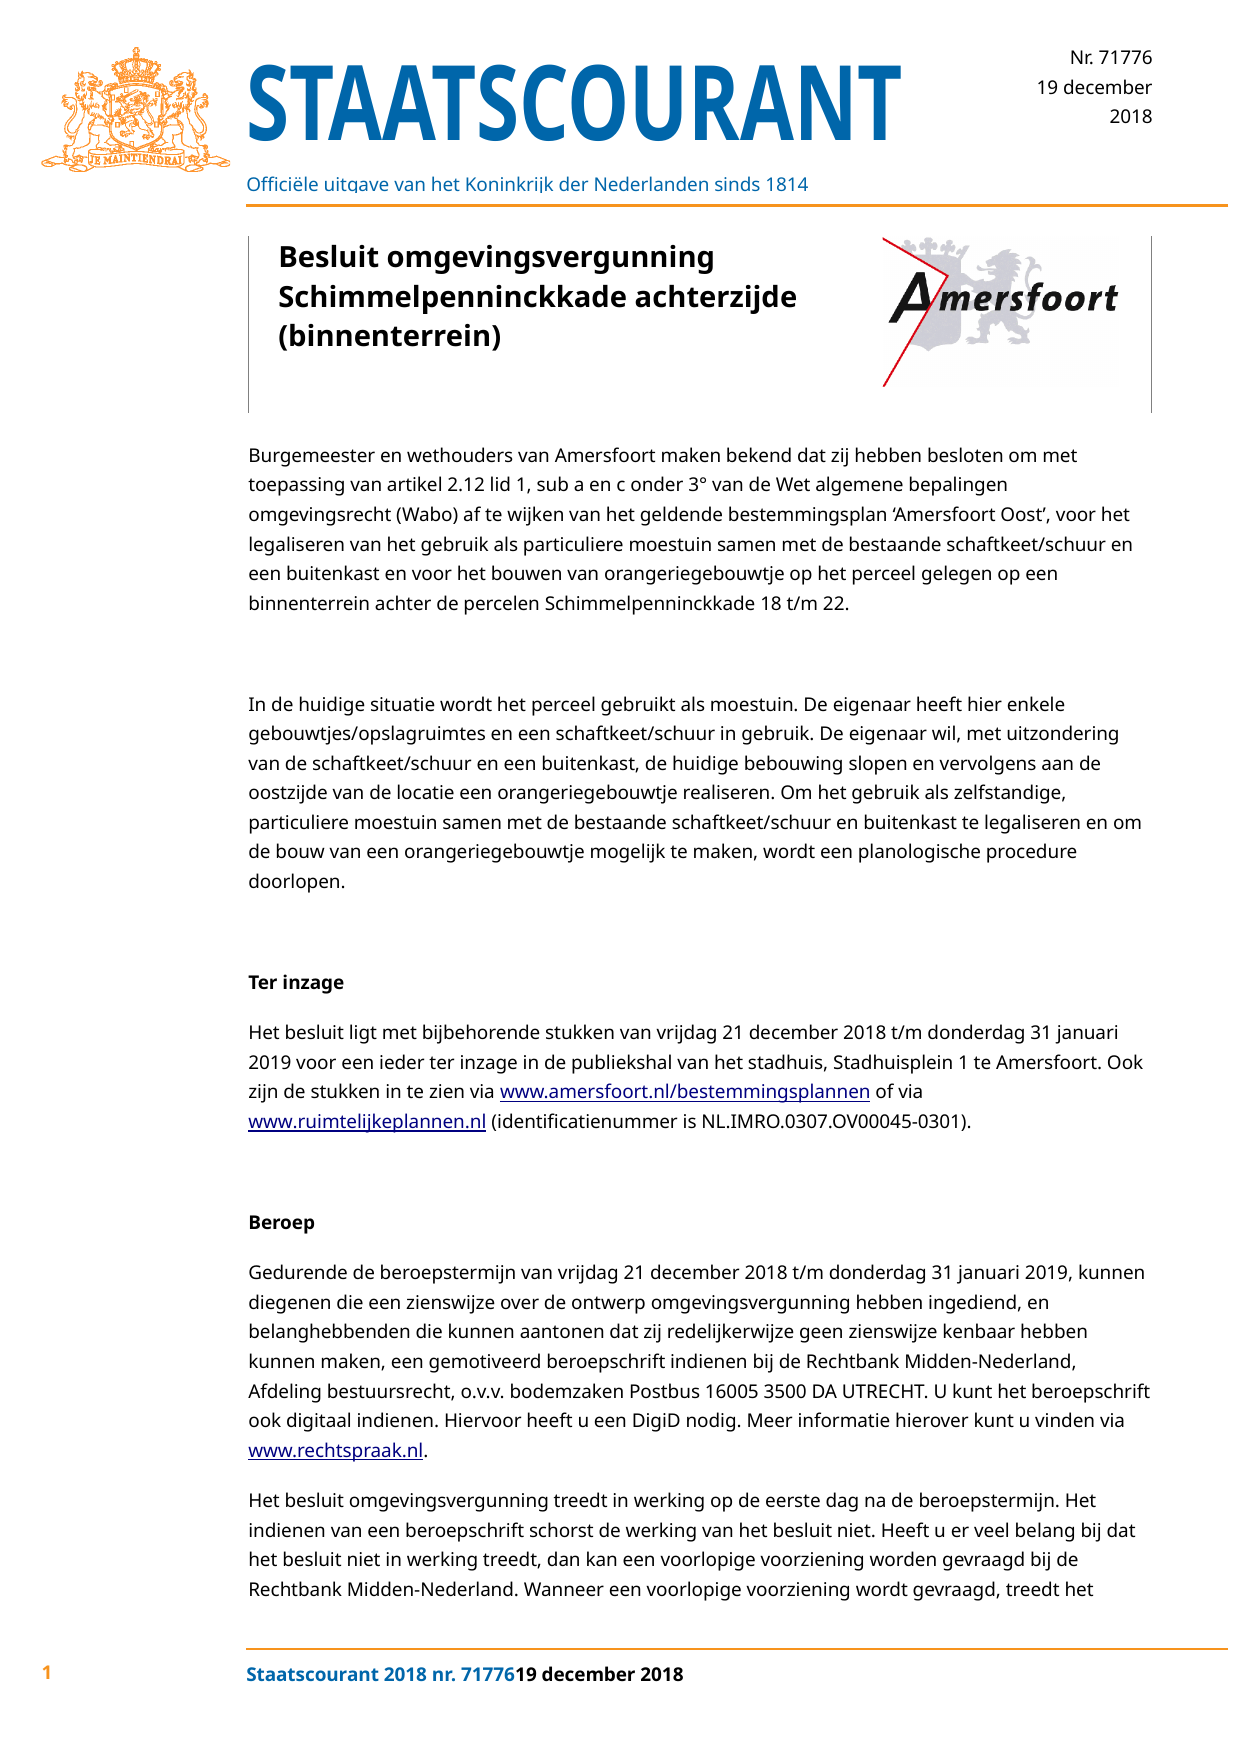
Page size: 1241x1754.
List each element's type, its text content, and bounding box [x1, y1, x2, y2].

text Ter inzage [248, 969, 1152, 995]
text Burgemeester en wethouders van Amersfoort maken bekend dat zij hebben besloten om met toepassing van artikel 2.12 lid 1, sub a en c onder 3° van de Wet algemene bepalingen omgevingsrecht (Wabo) af te wijken van het geldende bestemmingsplan ‘Amersfoort Oost’, voor het legaliseren van het gebruik als particuliere moestuin samen met de bestaande schaftkeet/schuur en een buitenkast en voor het bouwen van orangeriegebouwtje op het perceel gelegen op een binnenterrein achter de percelen Schimmelpenninckkade 18 t/m 22. [248, 442, 1152, 616]
text In de huidige situatie wordt het perceel gebruikt als moestuin. De eigenaar heeft hier enkele gebouwtjes/opslagruimtes en een schaftkeet/schuur in gebruik. De eigenaar wil, met uitzondering van de schaftkeet/schuur en een buitenkast, de huidige bebouwing slopen en vervolgens aan de oostzijde van de locatie een orangeriegebouwtje realiseren. Om het gebruik als zelfstandige, particuliere moestuin samen met de bestaande schaftkeet/schuur en buitenkast te legaliseren en om de bouw van een orangeriegebouwtje mogelijk te maken, wordt een planologische procedure doorlopen. [248, 691, 1152, 894]
table_header Besluit omgevingsvergunning Schimmelpenninckkade achterzijde (binnenterrein) [249, 236, 850, 413]
text Het besluit omgevingsvergunning treedt in werking op de eerste dag na de beroepstermijn. Het indienen van een beroepschrift schorst de werking van het besluit niet. Heeft u er veel belang bij dat het besluit niet in werking treedt, dan kan een voorlopige voorziening worden gevraagd bij de Rechtbank Midden-Nederland. Wanneer een voorlopige voorziening wordt gevraagd, treedt het [248, 1487, 1152, 1602]
picture [41, 47, 231, 172]
text Gedurende de beroepstermijn van vrijdag 21 december 2018 t/m donderdag 31 januari 2019, kunnen diegenen die een zienswijze over de ontwerp omgevingsvergunning hebben ingediend, en belanghebbenden die kunnen aantonen dat zij redelijkerwijze geen zienswijze kenbaar hebben kunnen maken, een gemotiveerd beroepschrift indienen bij de Rechtbank Midden-Nederland, Afdeling bestuursrecht, o.v.v. bodemzaken Postbus 16005 3500 DA UTRECHT. U kunt het beroepschrift ook digitaal indienen. Hiervoor heeft u een DigiD nodig. Meer informatie hierover kunt u vinden via www.rechtspraak.nl. [248, 1259, 1152, 1463]
text Het besluit ligt met bijbehorende stukken van vrijdag 21 december 2018 t/m donderdag 31 januari 2019 voor een ieder ter inzage in de publiekshal van het stadhuis, Stadhuisplein 1 te Amersfoort. Ook zijn de stukken in te zien via www.amersfoort.nl/bestemmingsplannen of via www.ruimtelijkeplannen.nl (identificatienummer is NL.IMRO.0307.OV00045-0301). [248, 1019, 1152, 1134]
picture [882, 236, 1119, 387]
table_header [850, 236, 1151, 413]
text Beroep [248, 1209, 1152, 1235]
